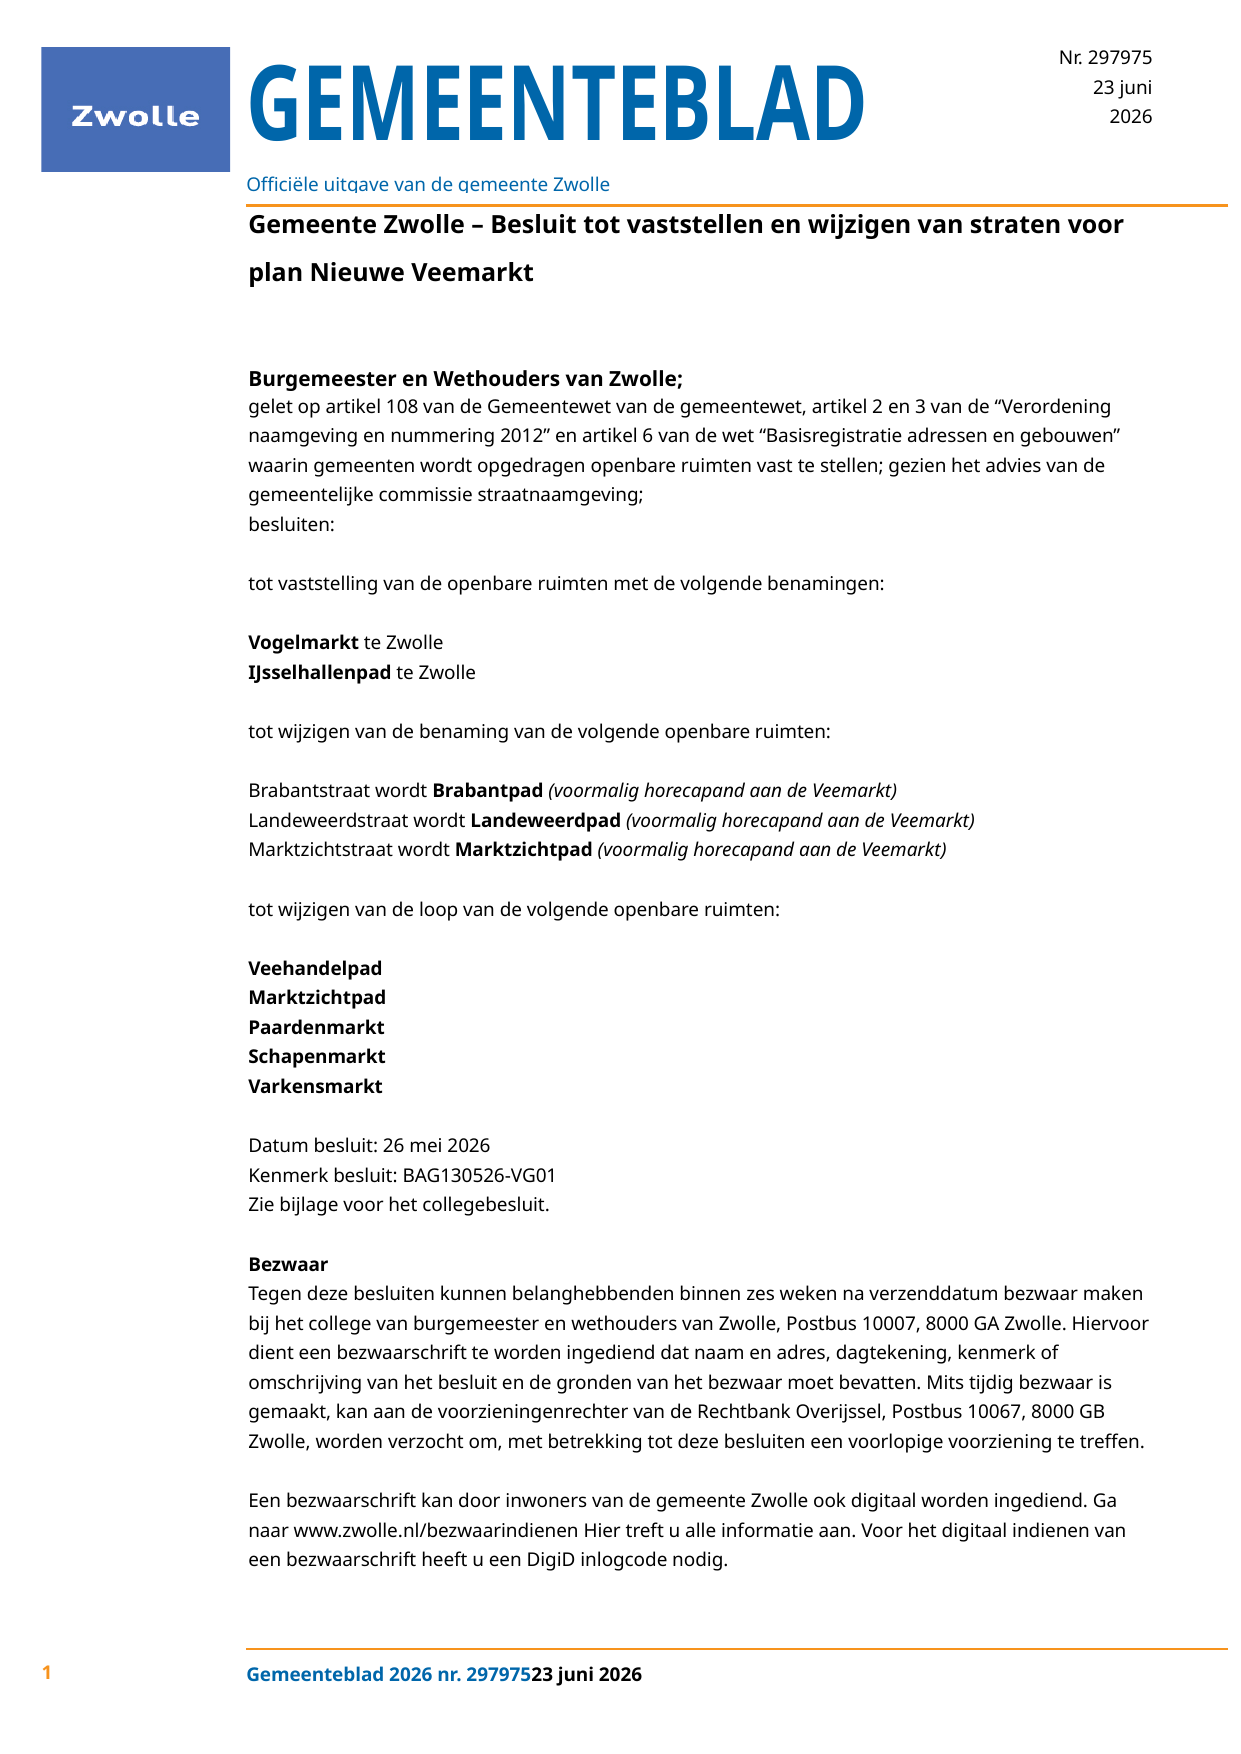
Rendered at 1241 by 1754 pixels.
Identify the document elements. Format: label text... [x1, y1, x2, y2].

text Landeweerdstraat wordt Landeweerdpad (voormalig horecapand aan de Veemarkt) [248, 807, 1152, 833]
text Kenmerk besluit: BAG130526-VG01 [248, 1162, 1152, 1188]
text Tegen deze besluiten kunnen belanghebbenden binnen zes weken na verzenddatum bezwaar maken bij het college van burgemeester en wethouders van Zwolle, Postbus 10007, 8000 GA Zwolle. Hiervoor dient een bezwaarschrift te worden ingediend dat naam en adres, dagtekening, kenmerk of omschrijving van het besluit en de gronden van het bezwaar moet bevatten. Mits tijdig bezwaar is gemaakt, kan aan de voorzieningenrechter van de Rechtbank Overijssel, Postbus 10067, 8000 GB Zwolle, worden verzocht om, met betrekking tot deze besluiten een voorlopige voorziening te treffen. [248, 1280, 1152, 1454]
text tot vaststelling van de openbare ruimten met de volgende benamingen: [248, 570, 1152, 596]
text Marktzichtpad [248, 984, 1152, 1010]
text Datum besluit: 26 mei 2026 [248, 1132, 1152, 1158]
text tot wijzigen van de benaming van de volgende openbare ruimten: [248, 718, 1152, 744]
text Brabantstraat wordt Brabantpad (voormalig horecapand aan de Veemarkt) [248, 777, 1152, 803]
text tot wijzigen van de loop van de volgende openbare ruimten: [248, 896, 1152, 922]
text Zie bijlage voor het collegebesluit. [248, 1192, 1152, 1217]
text Burgemeester en Wethouders van Zwolle; [248, 364, 1152, 393]
text besluiten: [248, 511, 1152, 537]
text gelet op artikel 108 van de Gemeentewet van de gemeentewet, artikel 2 en 3 van de “Verordening naamgeving en nummering 2012” en artikel 6 van de wet “Basisregistratie adressen en gebouwen” waarin gemeenten wordt opgedragen openbare ruimten vast te stellen; gezien het advies van de gemeentelijke commissie straatnaamgeving; [248, 393, 1152, 507]
picture [41, 47, 231, 172]
text Gemeente Zwolle – Besluit tot vaststellen en wijzigen van straten voor plan Nieuwe Veemarkt [248, 207, 1152, 288]
text Een bezwaarschrift kan door inwoners van de gemeente Zwolle ook digitaal worden ingediend. Ga naar www.zwolle.nl/bezwaarindienen Hier treft u alle informatie aan. Voor het digitaal indienen van een bezwaarschrift heeft u een DigiD inlogcode nodig. [248, 1487, 1152, 1572]
text Vogelmarkt te Zwolle [248, 629, 1152, 655]
text Veehandelpad [248, 955, 1152, 981]
text Marktzichtstraat wordt Marktzichtpad (voormalig horecapand aan de Veemarkt) [248, 837, 1152, 862]
text Schapenmarkt [248, 1044, 1152, 1069]
text IJsselhallenpad te Zwolle [248, 659, 1152, 685]
text Varkensmarkt [248, 1073, 1152, 1099]
text Paardenmarkt [248, 1014, 1152, 1040]
text Bezwaar [248, 1251, 1152, 1277]
